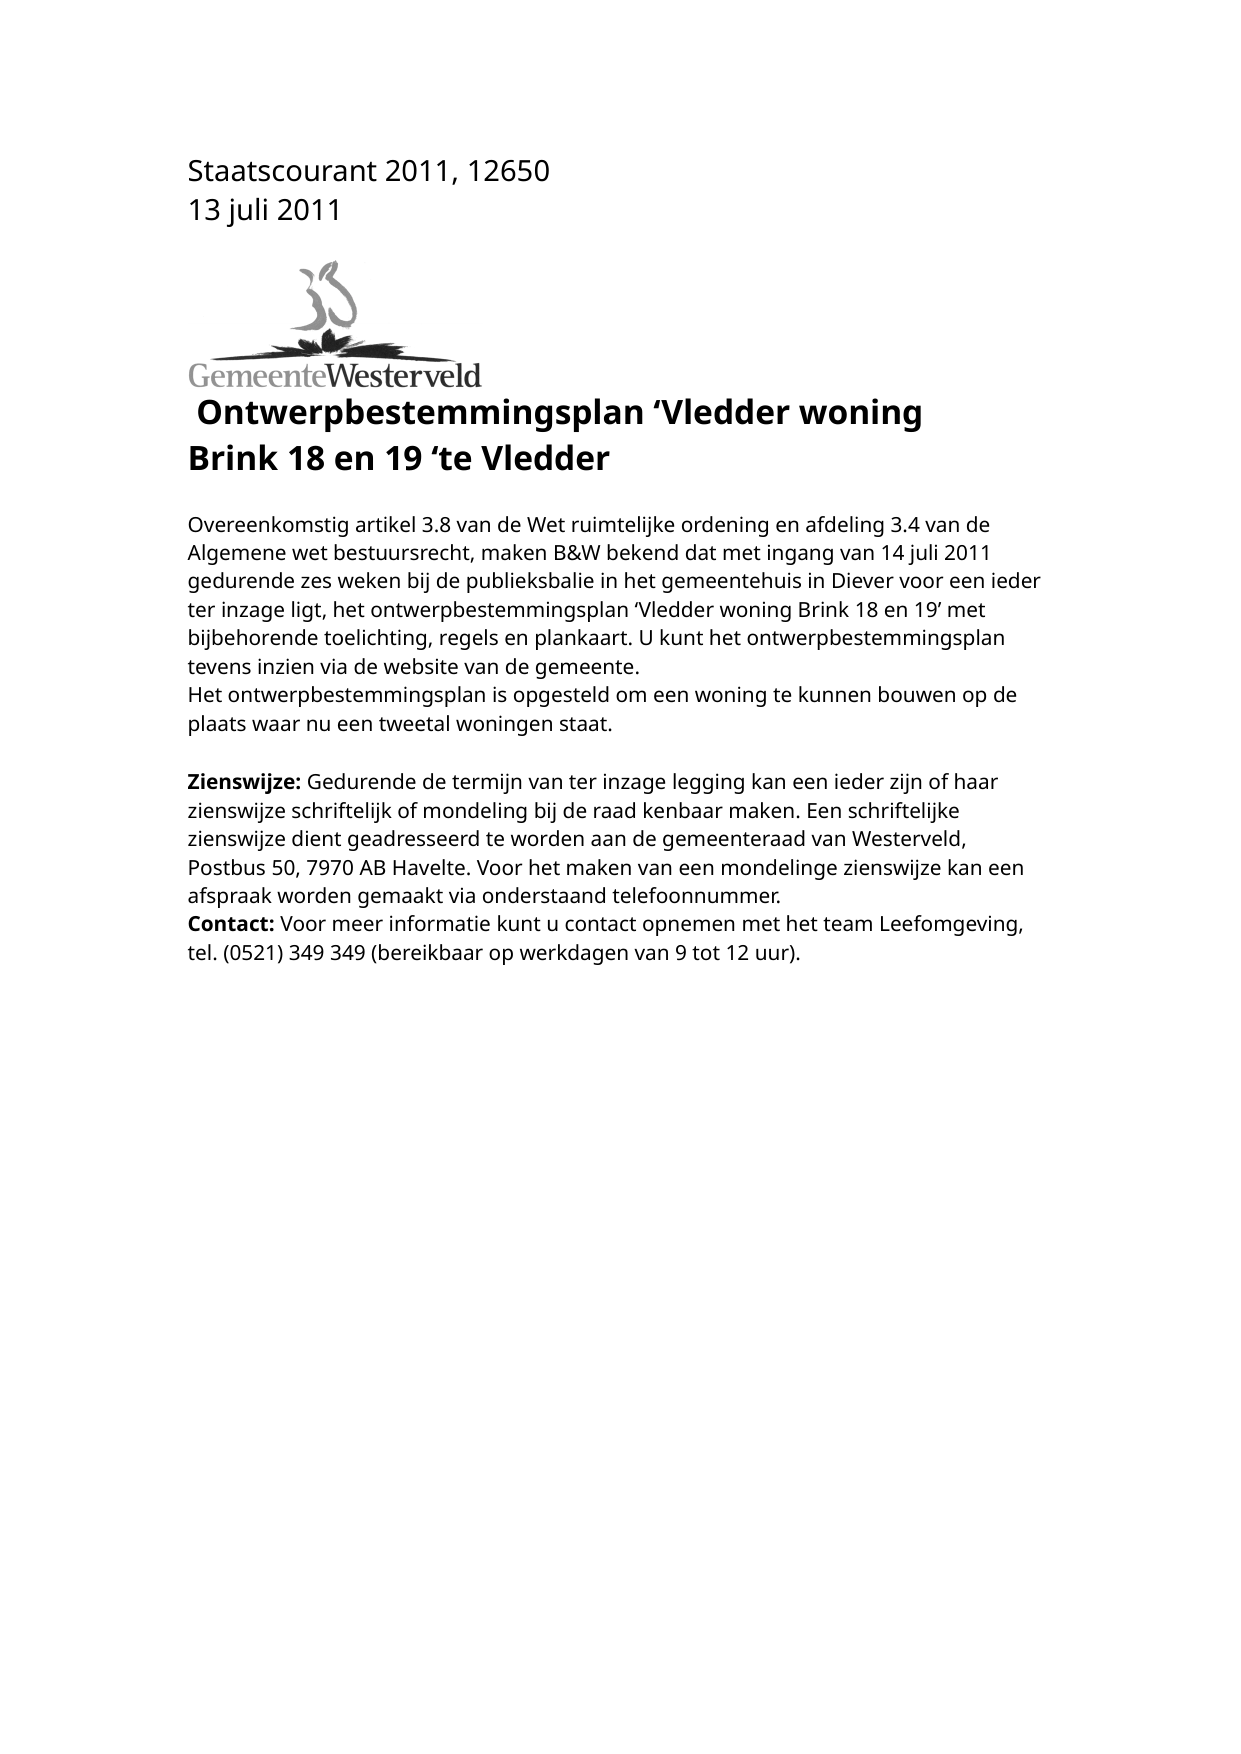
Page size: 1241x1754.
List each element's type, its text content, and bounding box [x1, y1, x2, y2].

text Contact: Voor meer informatie kunt u contact opnemen met het team Leefomgeving, tel. (0521) 349 349 (bereikbaar op werkdagen van 9 tot 12 uur). [187, 909, 1053, 966]
text 13 juli 2011 [187, 190, 1053, 229]
text Overeenkomstig artikel 3.8 van de Wet ruimtelijke ordening en afdeling 3.4 van de Algemene wet bestuursrecht, maken B&W bekend dat met ingang van 14 juli 2011 gedurende zes weken bij de publieksbalie in het gemeentehuis in Diever voor een ieder ter inzage ligt, het ontwerpbestemmingsplan ‘Vledder woning Brink 18 en 19’ met bijbehorende toelichting, regels en plankaart. U kunt het ontwerpbestemmingsplan tevens inzien via de website van de gemeente. [187, 510, 1053, 680]
subtitle Ontwerpbestemmingsplan ‘Vledder woning Brink 18 en 19 ‘te Vledder [187, 271, 1053, 480]
text Het ontwerpbestemmingsplan is opgesteld om een woning te kunnen bouwen op de plaats waar nu een tweetal woningen staat. [187, 680, 1053, 737]
picture [187, 258, 484, 389]
text Staatscourant 2011, 12650 [187, 150, 1053, 190]
text Zienswijze: Gedurende de termijn van ter inzage legging kan een ieder zijn of haar zienswijze schriftelijk of mondeling bij de raad kenbaar maken. Een schriftelijke zienswijze dient geadresseerd te worden aan de gemeenteraad van Westerveld, Postbus 50, 7970 AB Havelte. Voor het maken van een mondelinge zienswijze kan een afspraak worden gemaakt via onderstaand telefoonnummer. [187, 767, 1053, 909]
